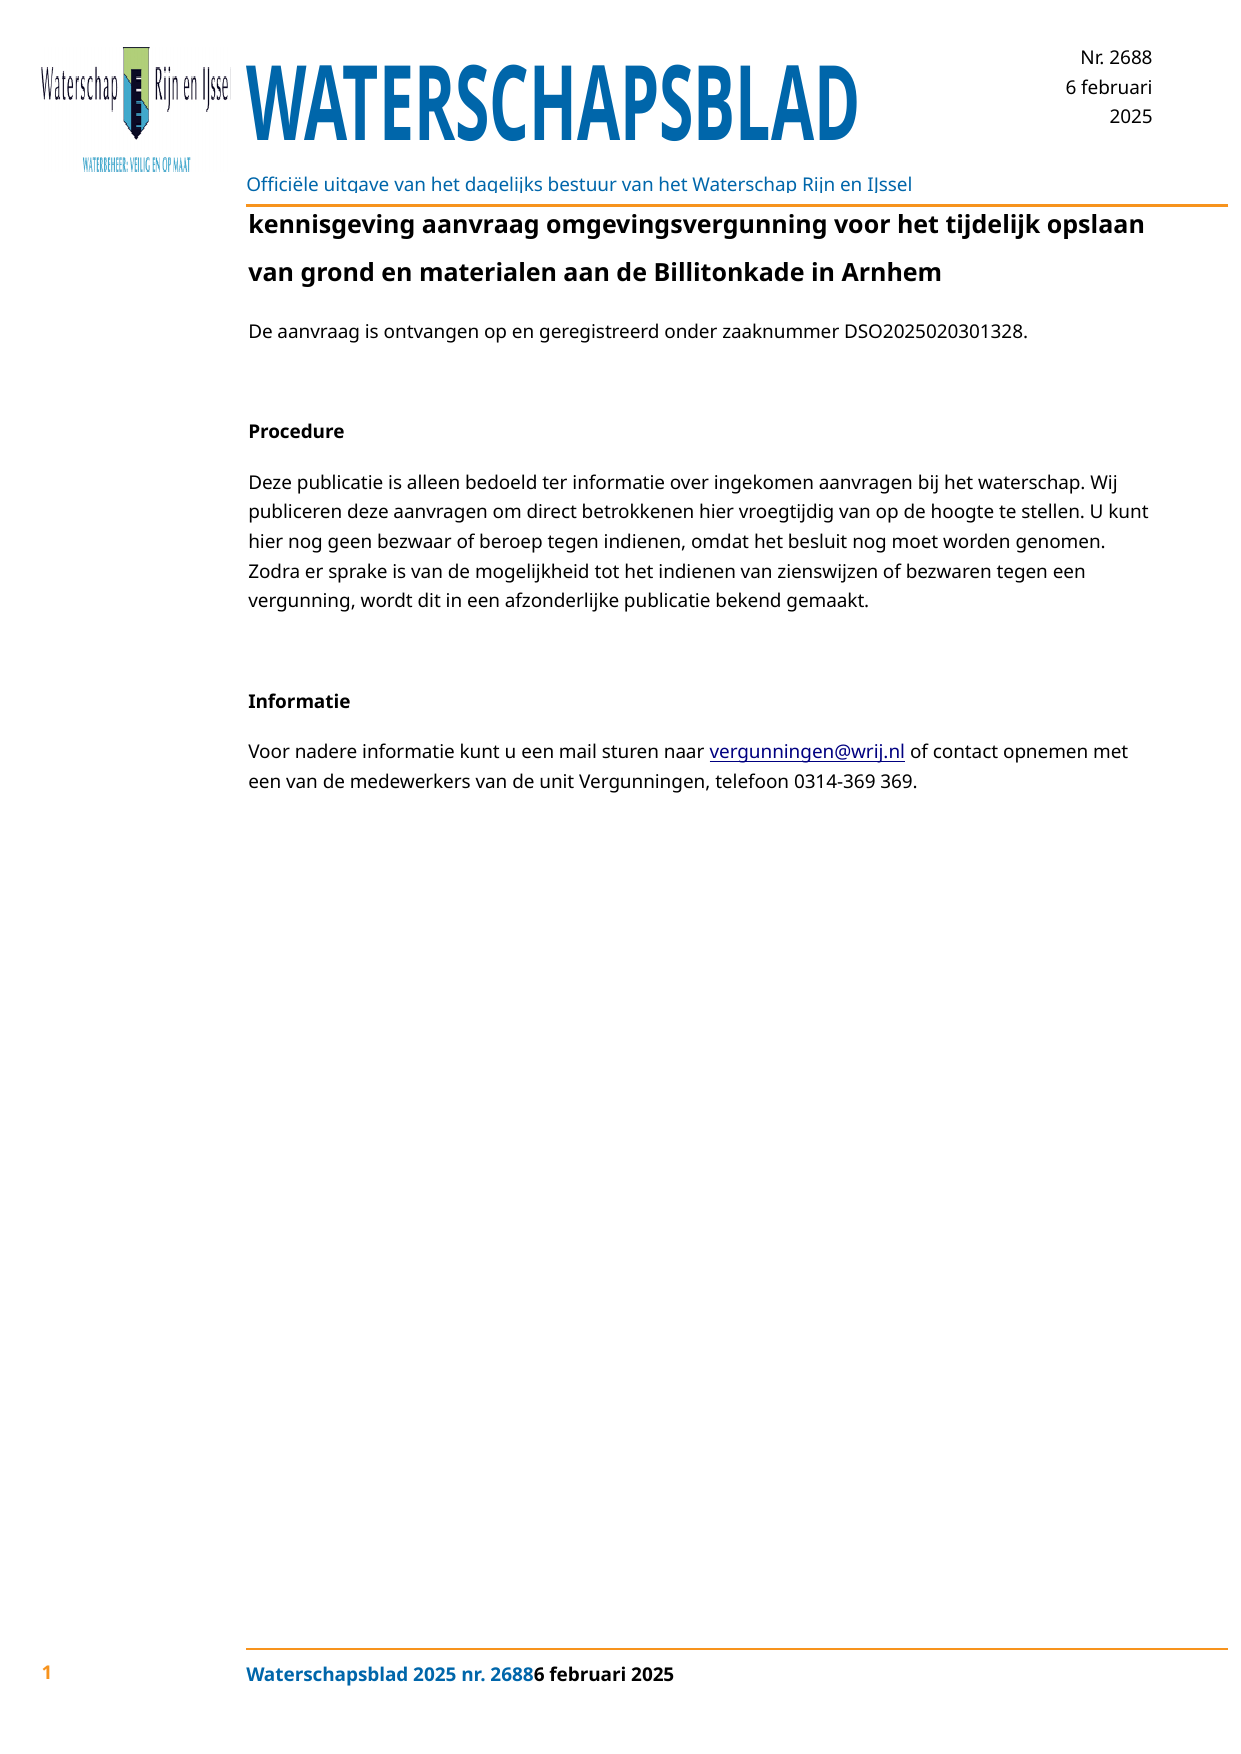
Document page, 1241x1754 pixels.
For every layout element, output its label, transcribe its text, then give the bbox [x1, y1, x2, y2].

text kennisgeving aanvraag omgevingsvergunning voor het tijdelijk opslaan van grond en materialen aan de Billitonkade in Arnhem [248, 207, 1152, 288]
text Voor nadere informatie kunt u een mail sturen naar vergunningen@wrij.nl of contact opnemen met een van de medewerkers van de unit Vergunningen, telefoon 0314-369 369. [248, 739, 1152, 794]
text Informatie [248, 688, 1152, 714]
text Procedure [248, 419, 1152, 444]
text De aanvraag is ontvangen op en geregistreerd onder zaaknummer DSO2025020301328. [248, 318, 1152, 344]
text Deze publicatie is alleen bedoeld ter informatie over ingekomen aanvragen bij het waterschap. Wij publiceren deze aanvragen om direct betrokkenen hier vroegtijdig van op de hoogte te stellen. U kunt hier nog geen bezwaar of beroep tegen indienen, omdat het besluit nog moet worden genomen. Zodra er sprake is van de mogelijkheid tot het indienen van zienswijzen of bezwaren tegen een vergunning, wordt dit in een afzonderlijke publicatie bekend gemaakt. [248, 469, 1152, 613]
picture [41, 47, 231, 172]
